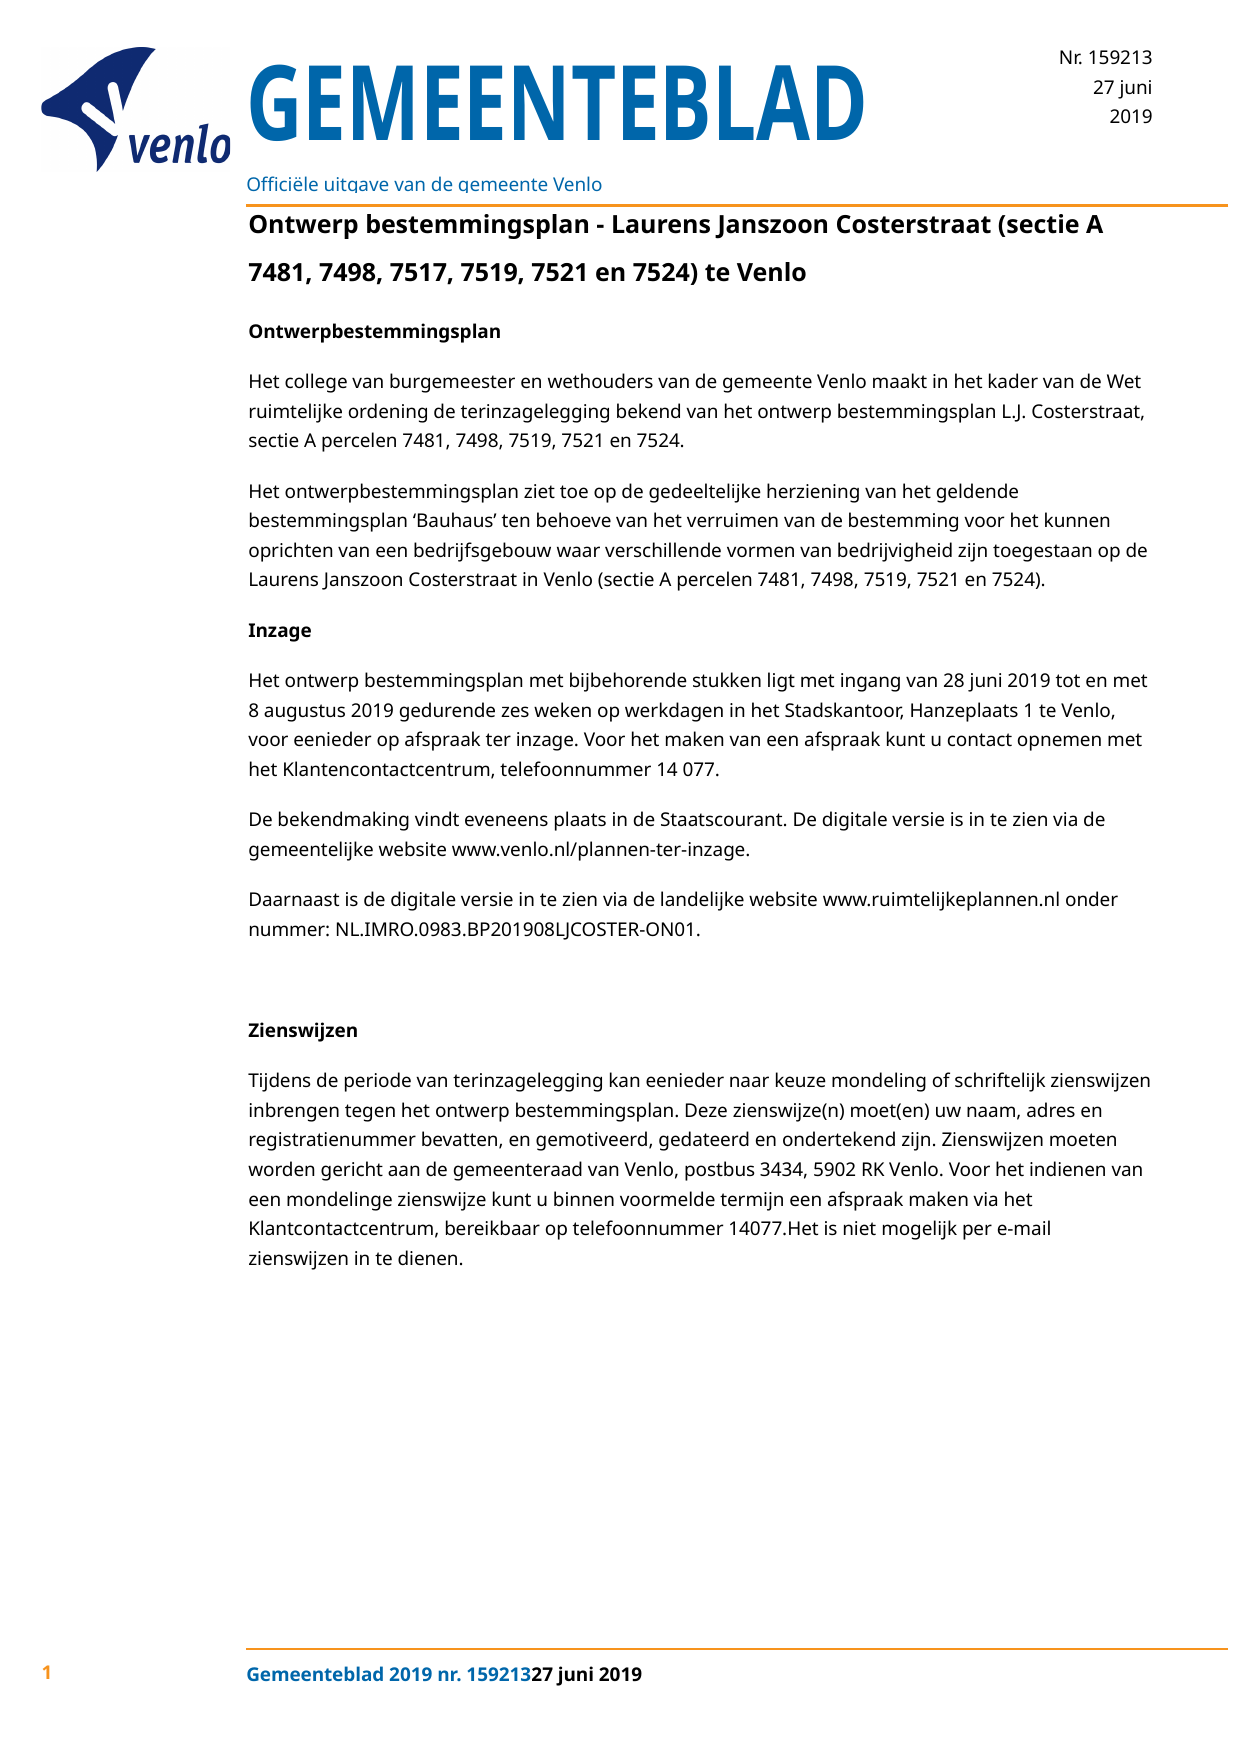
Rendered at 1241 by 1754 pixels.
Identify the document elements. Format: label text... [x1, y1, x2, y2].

text Daarnaast is de digitale versie in te zien via de landelijke website www.ruimtelijkeplannen.nl onder nummer: NL.IMRO.0983.BP201908LJCOSTER-ON01. [248, 887, 1152, 942]
picture [41, 47, 231, 172]
text Het ontwerpbestemmingsplan ziet toe op de gedeeltelijke herziening van het geldende bestemmingsplan ‘Bauhaus’ ten behoeve van het verruimen van de bestemming voor het kunnen oprichten van een bedrijfsgebouw waar verschillende vormen van bedrijvigheid zijn toegestaan op de Laurens Janszoon Costerstraat in Venlo (sectie A percelen 7481, 7498, 7519, 7521 en 7524). [248, 478, 1152, 592]
text De bekendmaking vindt eveneens plaats in de Staatscourant. De digitale versie is in te zien via de gemeentelijke website www.venlo.nl/plannen-ter-inzage. [248, 807, 1152, 862]
text Ontwerpbestemmingsplan [248, 318, 1152, 344]
text Inzage [248, 617, 1152, 643]
text Het ontwerp bestemmingsplan met bijbehorende stukken ligt met ingang van 28 juni 2019 tot en met 8 augustus 2019 gedurende zes weken op werkdagen in het Stadskantoor, Hanzeplaats 1 te Venlo, voor eenieder op afspraak ter inzage. Voor het maken van een afspraak kunt u contact opnemen met het Klantencontactcentrum, telefoonnummer 14 077. [248, 667, 1152, 782]
text Tijdens de periode van terinzagelegging kan eenieder naar keuze mondeling of schriftelijk zienswijzen inbrengen tegen het ontwerp bestemmingsplan. Deze zienswijze(n) moet(en) uw naam, adres en registratienummer bevatten, en gemotiveerd, gedateerd en ondertekend zijn. Zienswijzen moeten worden gericht aan de gemeenteraad van Venlo, postbus 3434, 5902 RK Venlo. Voor het indienen van een mondelinge zienswijze kunt u binnen voormelde termijn een afspraak maken via het Klantcontactcentrum, bereikbaar op telefoonnummer 14077.Het is niet mogelijk per e-mail zienswijzen in te dienen. [248, 1067, 1152, 1271]
text Ontwerp bestemmingsplan - Laurens Janszoon Costerstraat (sectie A 7481, 7498, 7517, 7519, 7521 en 7524) te Venlo [248, 207, 1152, 288]
text Zienswijzen [248, 1017, 1152, 1043]
text Het college van burgemeester en wethouders van de gemeente Venlo maakt in het kader van de Wet ruimtelijke ordening de terinzagelegging bekend van het ontwerp bestemmingsplan L.J. Costerstraat, sectie A percelen 7481, 7498, 7519, 7521 en 7524. [248, 368, 1152, 453]
